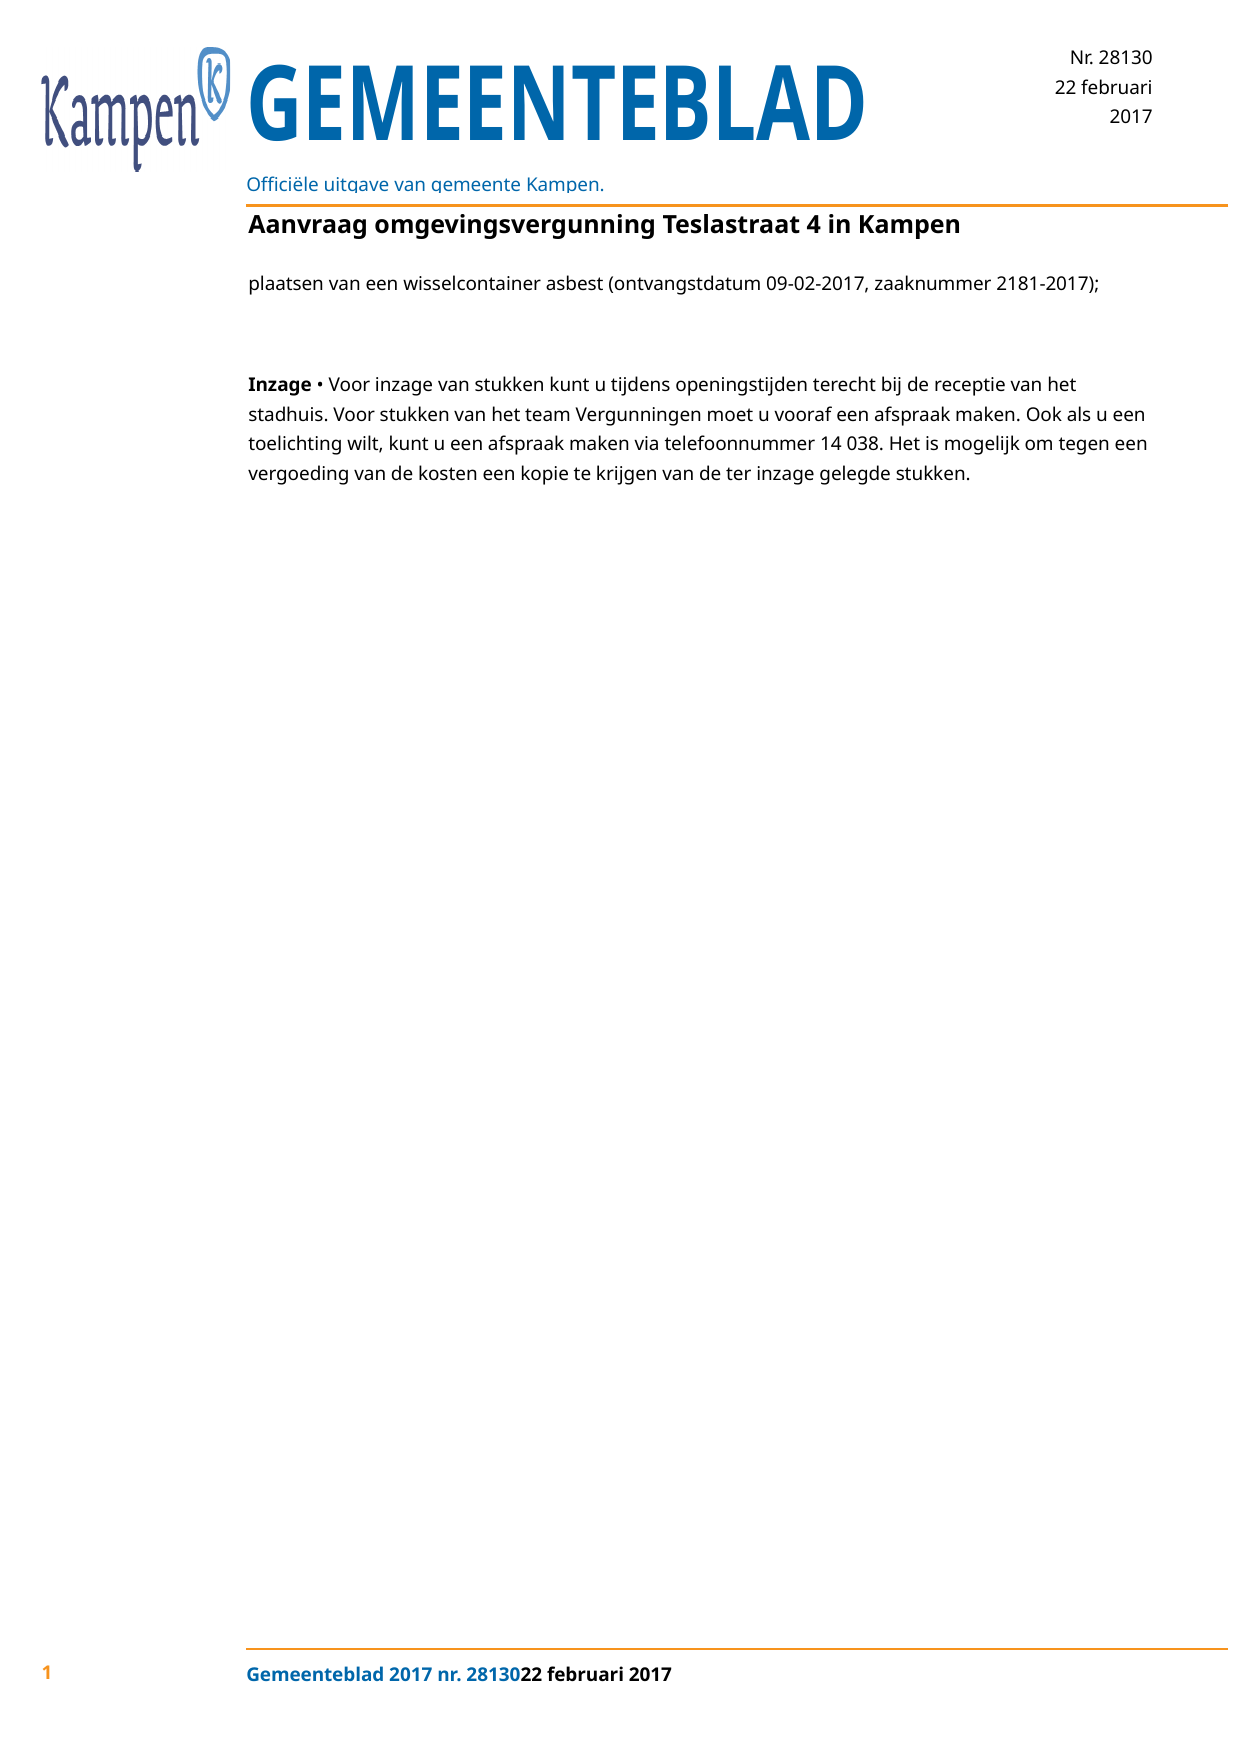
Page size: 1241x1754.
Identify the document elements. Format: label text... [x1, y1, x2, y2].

text plaatsen van een wisselcontainer asbest (ontvangstdatum 09-02-2017, zaaknummer 2181-2017); [248, 270, 1152, 296]
text Aanvraag omgevingsvergunning Teslastraat 4 in Kampen [248, 207, 1152, 241]
text Inzage • Voor inzage van stukken kunt u tijdens openingstijden terecht bij de receptie van het stadhuis. Voor stukken van het team Vergunningen moet u vooraf een afspraak maken. Ook als u een toelichting wilt, kunt u een afspraak maken via telefoonnummer 14 038. Het is mogelijk om tegen een vergoeding van de kosten een kopie te krijgen van de ter inzage gelegde stukken. [248, 371, 1152, 486]
picture [41, 47, 231, 172]
